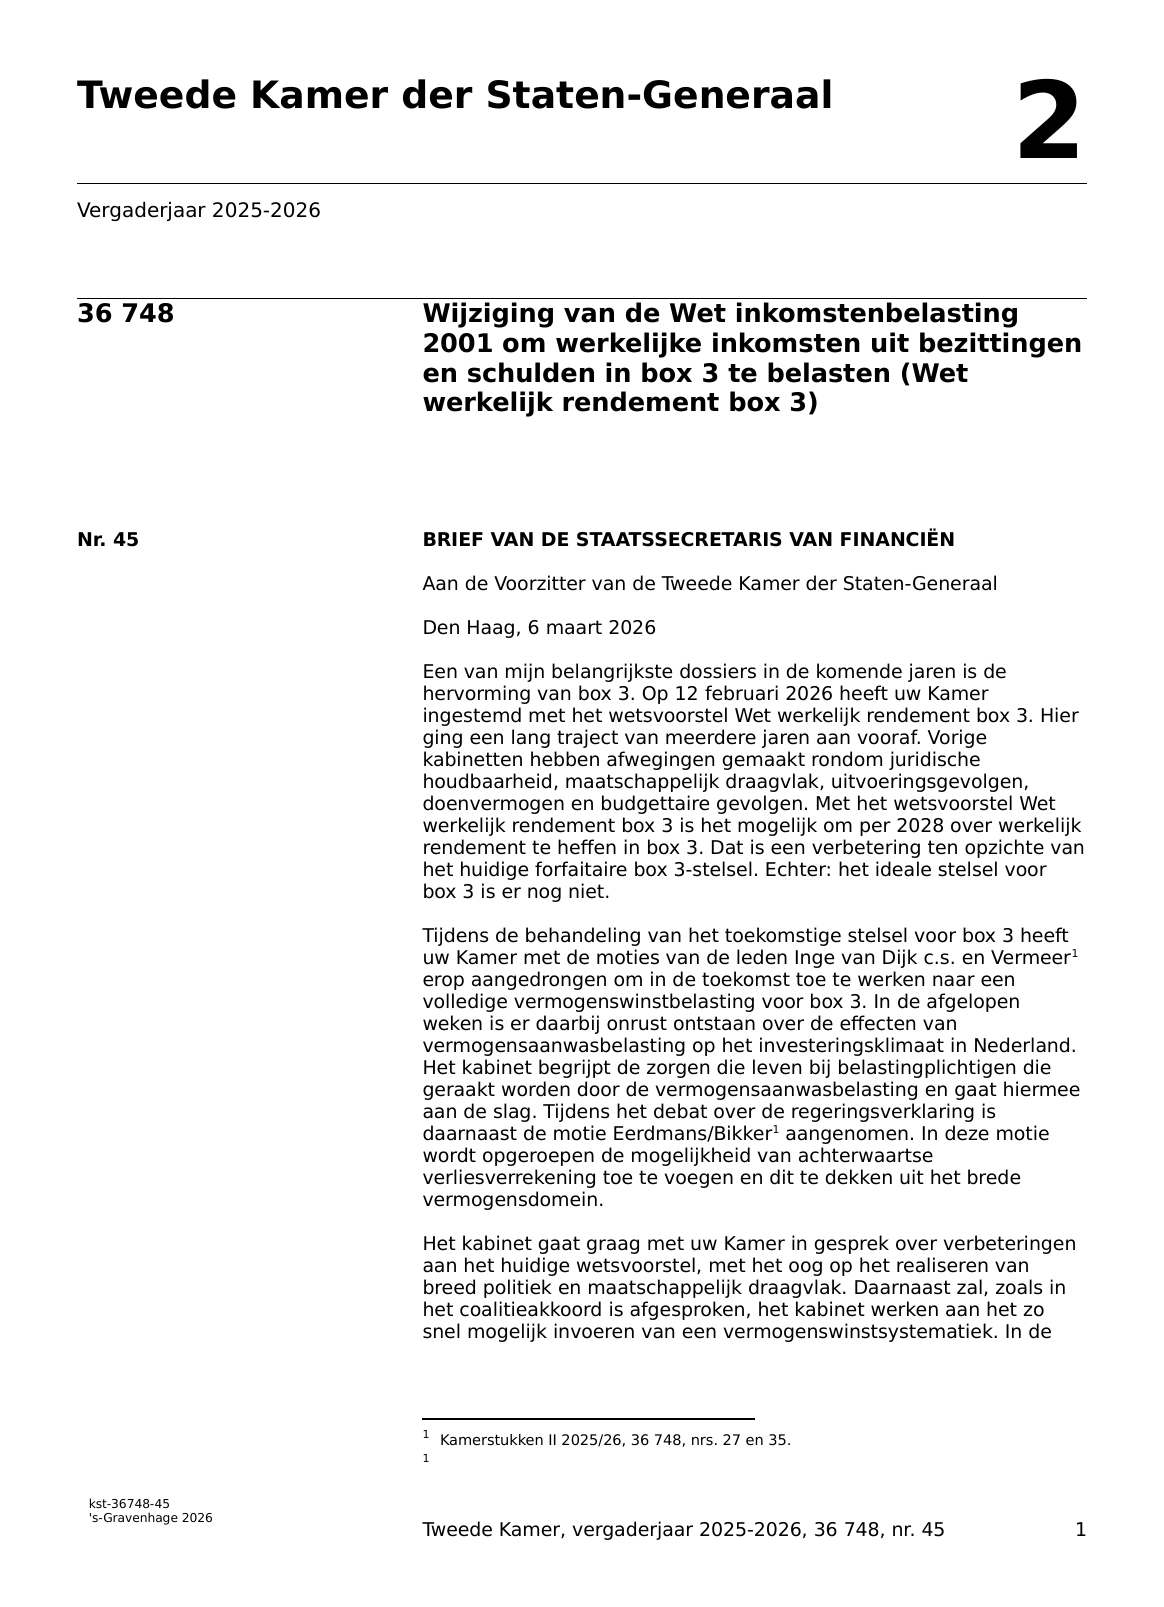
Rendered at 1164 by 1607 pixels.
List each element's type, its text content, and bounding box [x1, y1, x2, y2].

subtitle Nr. 45 BRIEF VAN DE STAATSSECRETARIS VAN FINANCIËN [77, 529, 1087, 551]
text kst-36748-45 [88, 1497, 323, 1511]
table_cell Vergaderjaar 2025-2026 [77, 184, 1087, 298]
text Den Haag, 6 maart 2026 [422, 617, 1087, 639]
text Het kabinet begrijpt de zorgen die leven bij belastingplichtigen die geraakt worden door de vermogensaanwasbelasting en gaat hiermee aan de slag. Tijdens het debat over de regeringsverklaring is daarnaast de motie Eerdmans/Bikker aangenomen. In deze motie wordt opgeroepen de mogelijkheid van achterwaartse verliesverrekening toe te voegen en dit te dekken uit het brede vermogensdomein. [422, 1057, 1087, 1211]
text 's-Gravenhage 2026 [88, 1511, 323, 1525]
text Een van mijn belangrijkste dossiers in de komende jaren is de hervorming van box 3. Op 12 februari 2026 heeft uw Kamer ingestemd met het wetsvoorstel Wet werkelijk rendement box 3. Hier ging een lang traject van meerdere jaren aan vooraf. Vorige kabinetten hebben afwegingen gemaakt rondom juridische houdbaarheid, maatschappelijk draagvlak, uitvoeringsgevolgen, doenvermogen en budgettaire gevolgen. Met het wetsvoorstel Wet werkelijk rendement box 3 is het mogelijk om per 2028 over werkelijk rendement te heffen in box 3. Dat is een verbetering ten opzichte van het huidige forfaitaire box 3-stelsel. Echter: het ideale stelsel voor box 3 is er nog niet. [422, 661, 1087, 903]
text Het kabinet gaat graag met uw Kamer in gesprek over verbeteringen aan het huidige wetsvoorstel, met het oog op het realiseren van breed politiek en maatschappelijk draagvlak. Daarnaast zal, zoals in het coalitieakkoord is afgesproken, het kabinet werken aan het zo snel mogelijk invoeren van een vermogenswinstsystematiek. In de [422, 1233, 1087, 1343]
table_header Tweede Kamer der Staten-Generaal [77, 59, 886, 183]
text Tijdens de behandeling van het toekomstige stelsel voor box 3 heeft uw Kamer met de moties van de leden Inge van Dijk c.s. en Vermeer erop aangedrongen om in de toekomst toe te werken naar een volledige vermogenswinstbelasting voor box 3. In de afgelopen weken is er daarbij onrust ontstaan over de effecten van vermogensaanwasbelasting op het investeringsklimaat in Nederland. [422, 925, 1087, 1057]
text Aan de Voorzitter van de Tweede Kamer der Staten-Generaal [422, 573, 1087, 595]
table_header 2 [886, 59, 1087, 183]
text Kamerstukken II 2025/26, 36 748, nrs. 27 en 35. [422, 1428, 1087, 1450]
subtitle 36 748 Wijziging van de Wet inkomstenbelasting 2001 om werkelijke inkomsten uit bezittingen en schulden in box 3 te belasten (Wet werkelijk rendement box 3) [77, 299, 1087, 418]
